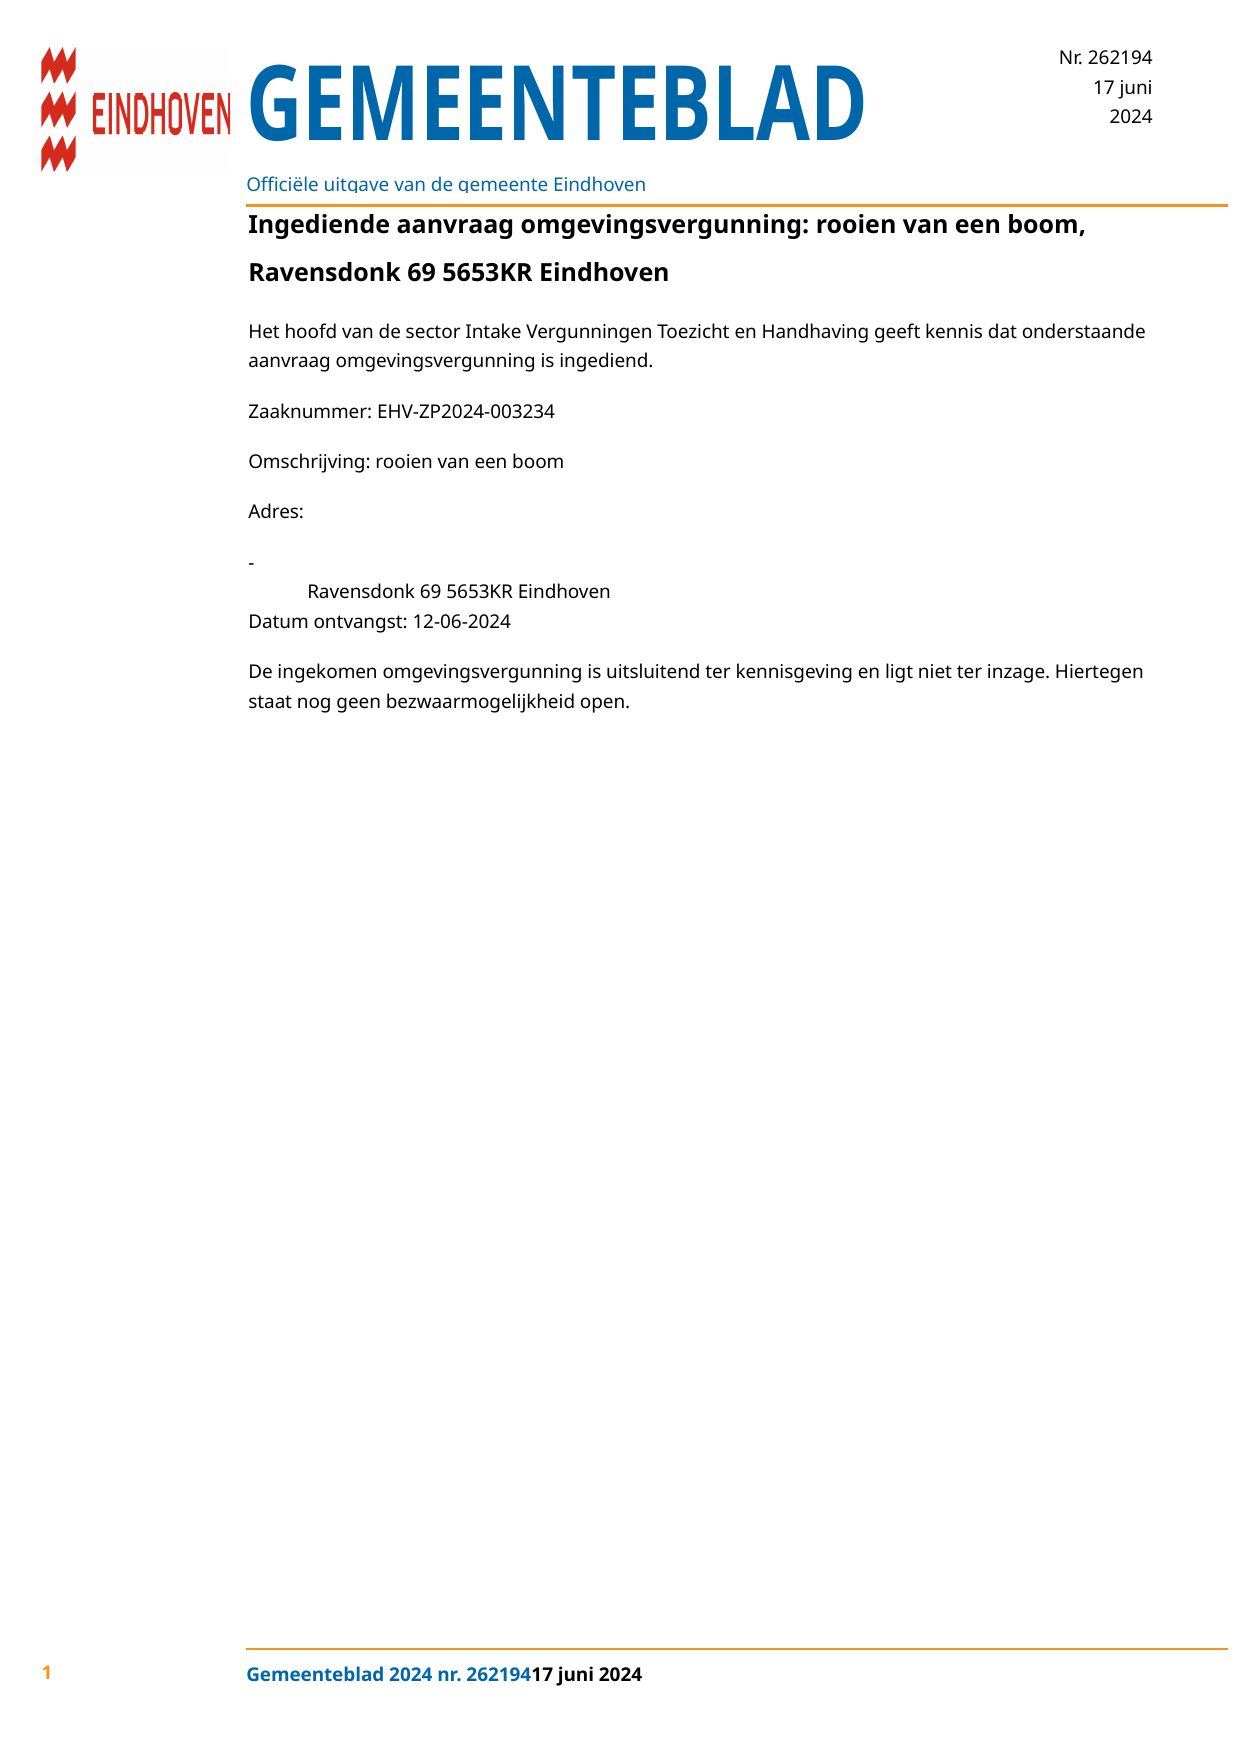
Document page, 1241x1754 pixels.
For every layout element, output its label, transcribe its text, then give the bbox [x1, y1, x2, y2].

text Het hoofd van de sector Intake Vergunningen Toezicht en Handhaving geeft kennis dat onderstaande aanvraag omgevingsvergunning is ingediend. [248, 318, 1152, 373]
text De ingekomen omgevingsvergunning is uitsluitend ter kennisgeving en ligt niet ter inzage. Hiertegen staat nog geen bezwaarmogelijkheid open. [248, 659, 1152, 714]
text Zaaknummer: EHV-ZP2024-003234 [248, 398, 1152, 424]
text Omschrijving: rooien van een boom [248, 448, 1152, 474]
picture [41, 47, 231, 172]
text Ingediende aanvraag omgevingsvergunning: rooien van een boom, Ravensdonk 69 5653KR Eindhoven [248, 207, 1152, 288]
list Ravensdonk 69 5653KR Eindhoven [248, 579, 1152, 604]
text Datum ontvangst: 12-06-2024 [248, 608, 1152, 634]
text Adres: [248, 499, 1152, 524]
